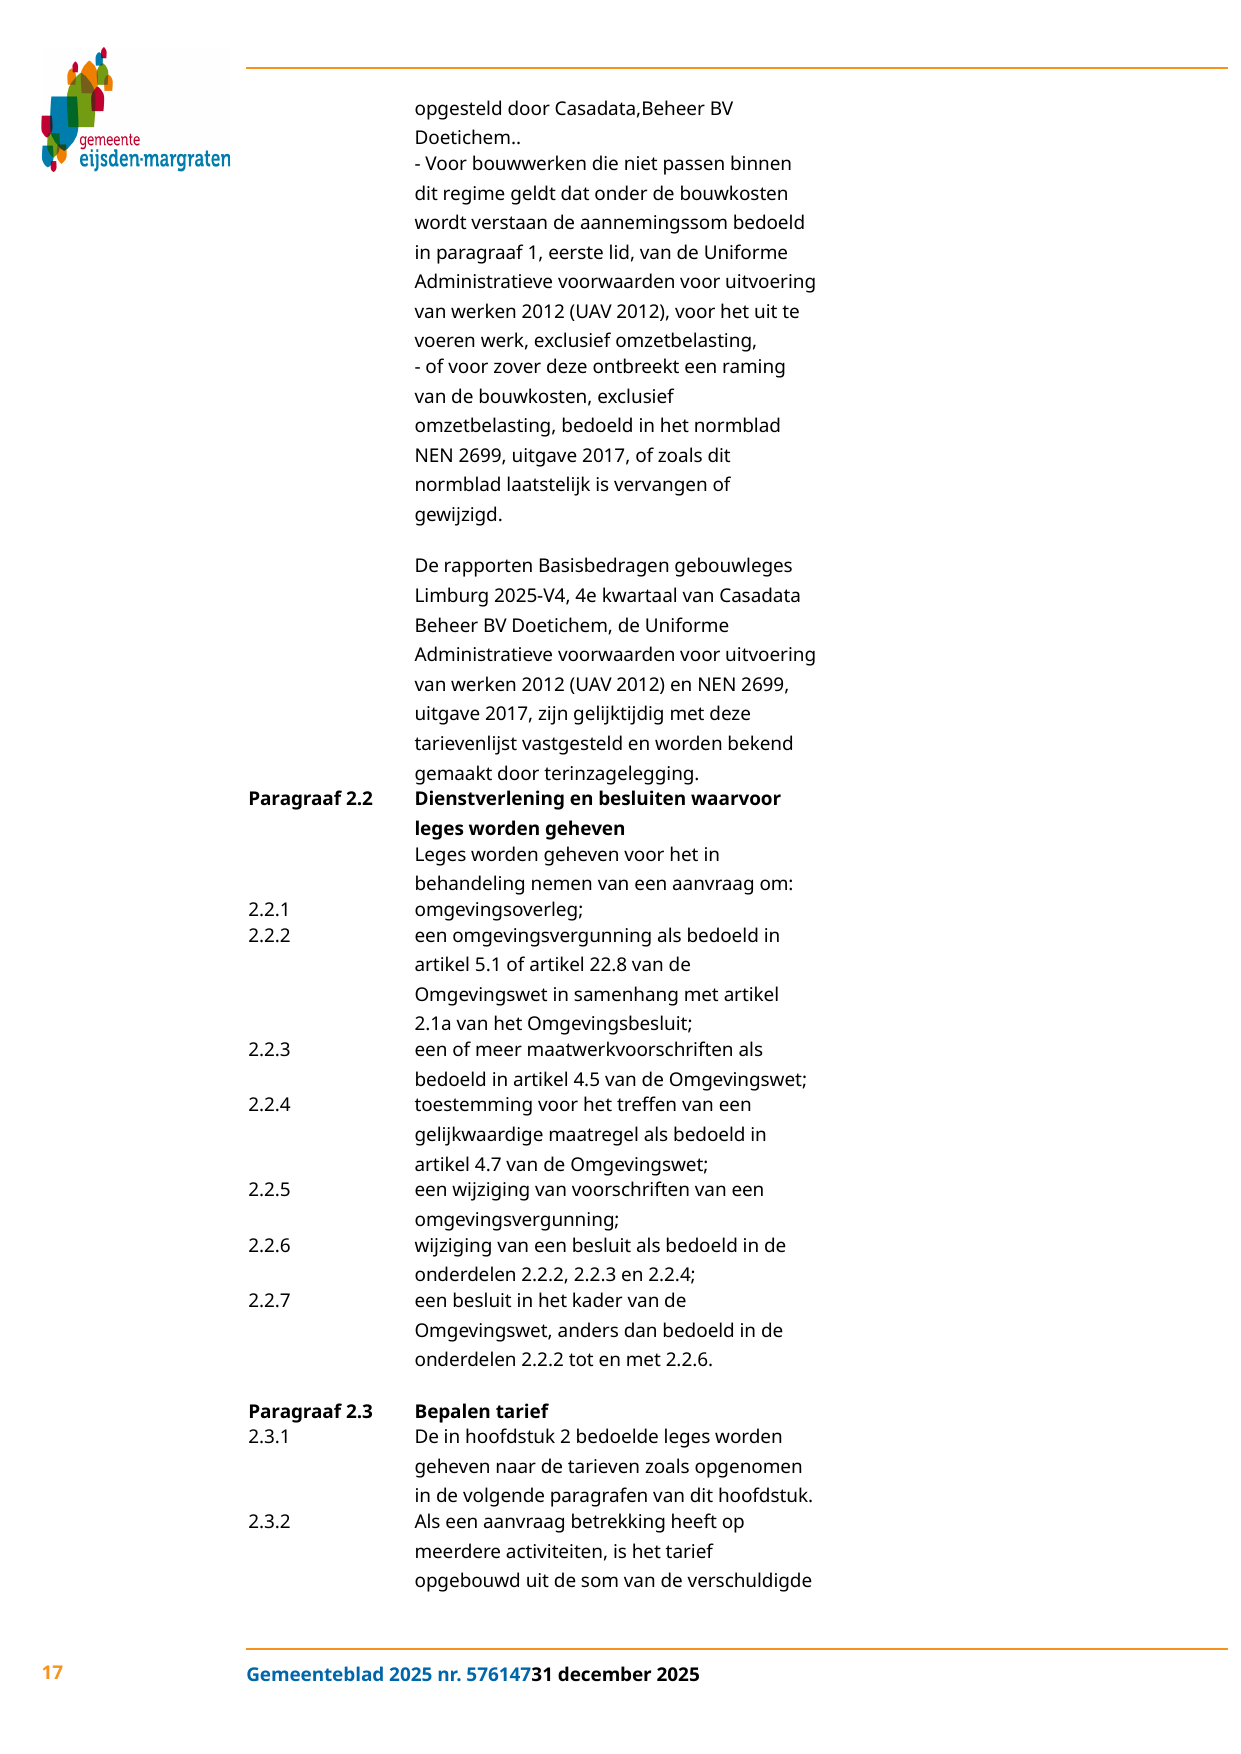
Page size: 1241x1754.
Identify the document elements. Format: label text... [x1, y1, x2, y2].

table_cell [819, 922, 985, 1036]
table_cell een besluit in het kader van de Omgevingswet, anders dan bedoeld in de onderdelen 2.2.2 tot en met 2.2.6. [414, 1287, 819, 1372]
table_cell [985, 1287, 1152, 1372]
table_cell Paragraaf 2.3 [248, 1398, 414, 1423]
table_cell [985, 1092, 1152, 1177]
table_cell een wijziging van voorschriften van een omgevingsvergunning; [414, 1177, 819, 1232]
table_cell - of voor zover deze ontbreekt een raming van de bouwkosten, exclusief omzetbelasting, bedoeld in het normblad NEN 2699, uitgave 2017, of zoals dit normblad laatstelijk is vervangen of gewijzigd. [414, 353, 819, 527]
table_cell 2.2.3 [248, 1036, 414, 1092]
table_cell [985, 1424, 1152, 1508]
table_cell [819, 1177, 985, 1232]
table_cell [985, 95, 1152, 786]
table_cell 2.3.1 [248, 1424, 414, 1508]
table_cell opgesteld door Casadata,Beheer BV Doetichem.. [414, 95, 819, 150]
table_cell [819, 786, 985, 841]
table_cell [248, 841, 414, 896]
table_cell [985, 1232, 1152, 1287]
table_cell De in hoofdstuk 2 bedoelde leges worden geheven naar de tarieven zoals opgenomen in de volgende paragrafen van dit hoofdstuk. [414, 1424, 819, 1508]
table_cell [414, 527, 819, 553]
table_cell [985, 786, 1152, 841]
table_cell Dienstverlening en besluiten waarvoor leges worden geheven [414, 786, 819, 841]
table_cell [248, 1372, 414, 1398]
table_cell 2.2.5 [248, 1177, 414, 1232]
table_cell [819, 1372, 985, 1398]
table_cell [985, 1177, 1152, 1232]
table_cell [819, 1287, 985, 1372]
table_cell 2.3.2 [248, 1509, 414, 1593]
table_cell [819, 1232, 985, 1287]
table_cell [985, 1509, 1152, 1593]
table_cell 2.2.6 [248, 1232, 414, 1287]
table_cell toestemming voor het treffen van een gelijkwaardige maatregel als bedoeld in artikel 4.7 van de Omgevingswet; [414, 1092, 819, 1177]
table_cell [819, 95, 985, 786]
table_cell 2.2.1 [248, 896, 414, 922]
table_cell [414, 1372, 819, 1398]
table_cell [985, 922, 1152, 1036]
table_cell [819, 841, 985, 896]
table_cell [248, 95, 414, 786]
table_cell [819, 1092, 985, 1177]
table_cell [985, 841, 1152, 896]
table_cell een of meer maatwerkvoorschriften als bedoeld in artikel 4.5 van de Omgevingswet; [414, 1036, 819, 1092]
table_cell [985, 1398, 1152, 1423]
table_cell [819, 1424, 985, 1508]
table_cell [819, 1509, 985, 1593]
picture [41, 47, 231, 172]
table_cell omgevingsoverleg; [414, 896, 819, 922]
table_cell [819, 1398, 985, 1423]
table_cell Bepalen tarief [414, 1398, 819, 1423]
table_cell De rapporten Basisbedragen gebouwleges Limburg 2025-V4, 4e kwartaal van Casadata Beheer BV Doetichem, de Uniforme Administratieve voorwaarden voor uitvoering van werken 2012 (UAV 2012) en NEN 2699, uitgave 2017, zijn gelijktijdig met deze tarievenlijst vastgesteld en worden bekend gemaakt door terinzagelegging. [414, 553, 819, 786]
table_cell [985, 1036, 1152, 1092]
table_cell Als een aanvraag betrekking heeft op meerdere activiteiten, is het tarief opgebouwd uit de som van de verschuldigde [414, 1509, 819, 1593]
table_cell 2.2.4 [248, 1092, 414, 1177]
table_cell - Voor bouwwerken die niet passen binnen dit regime geldt dat onder de bouwkosten wordt verstaan de aannemingssom bedoeld in paragraaf 1, eerste lid, van de Uniforme Administratieve voorwaarden voor uitvoering van werken 2012 (UAV 2012), voor het uit te voeren werk, exclusief omzetbelasting, [414, 150, 819, 353]
table_cell Paragraaf 2.2 [248, 786, 414, 841]
table_cell [819, 896, 985, 922]
table_cell een omgevingsvergunning als bedoeld in artikel 5.1 of artikel 22.8 van de Omgevingswet in samenhang met artikel 2.1a van het Omgevingsbesluit; [414, 922, 819, 1036]
table_cell [985, 1372, 1152, 1398]
table_cell 2.2.7 [248, 1287, 414, 1372]
table_cell Leges worden geheven voor het in behandeling nemen van een aanvraag om: [414, 841, 819, 896]
table_cell [819, 1036, 985, 1092]
table_cell wijziging van een besluit als bedoeld in de onderdelen 2.2.2, 2.2.3 en 2.2.4; [414, 1232, 819, 1287]
table_cell [985, 896, 1152, 922]
table_cell 2.2.2 [248, 922, 414, 1036]
